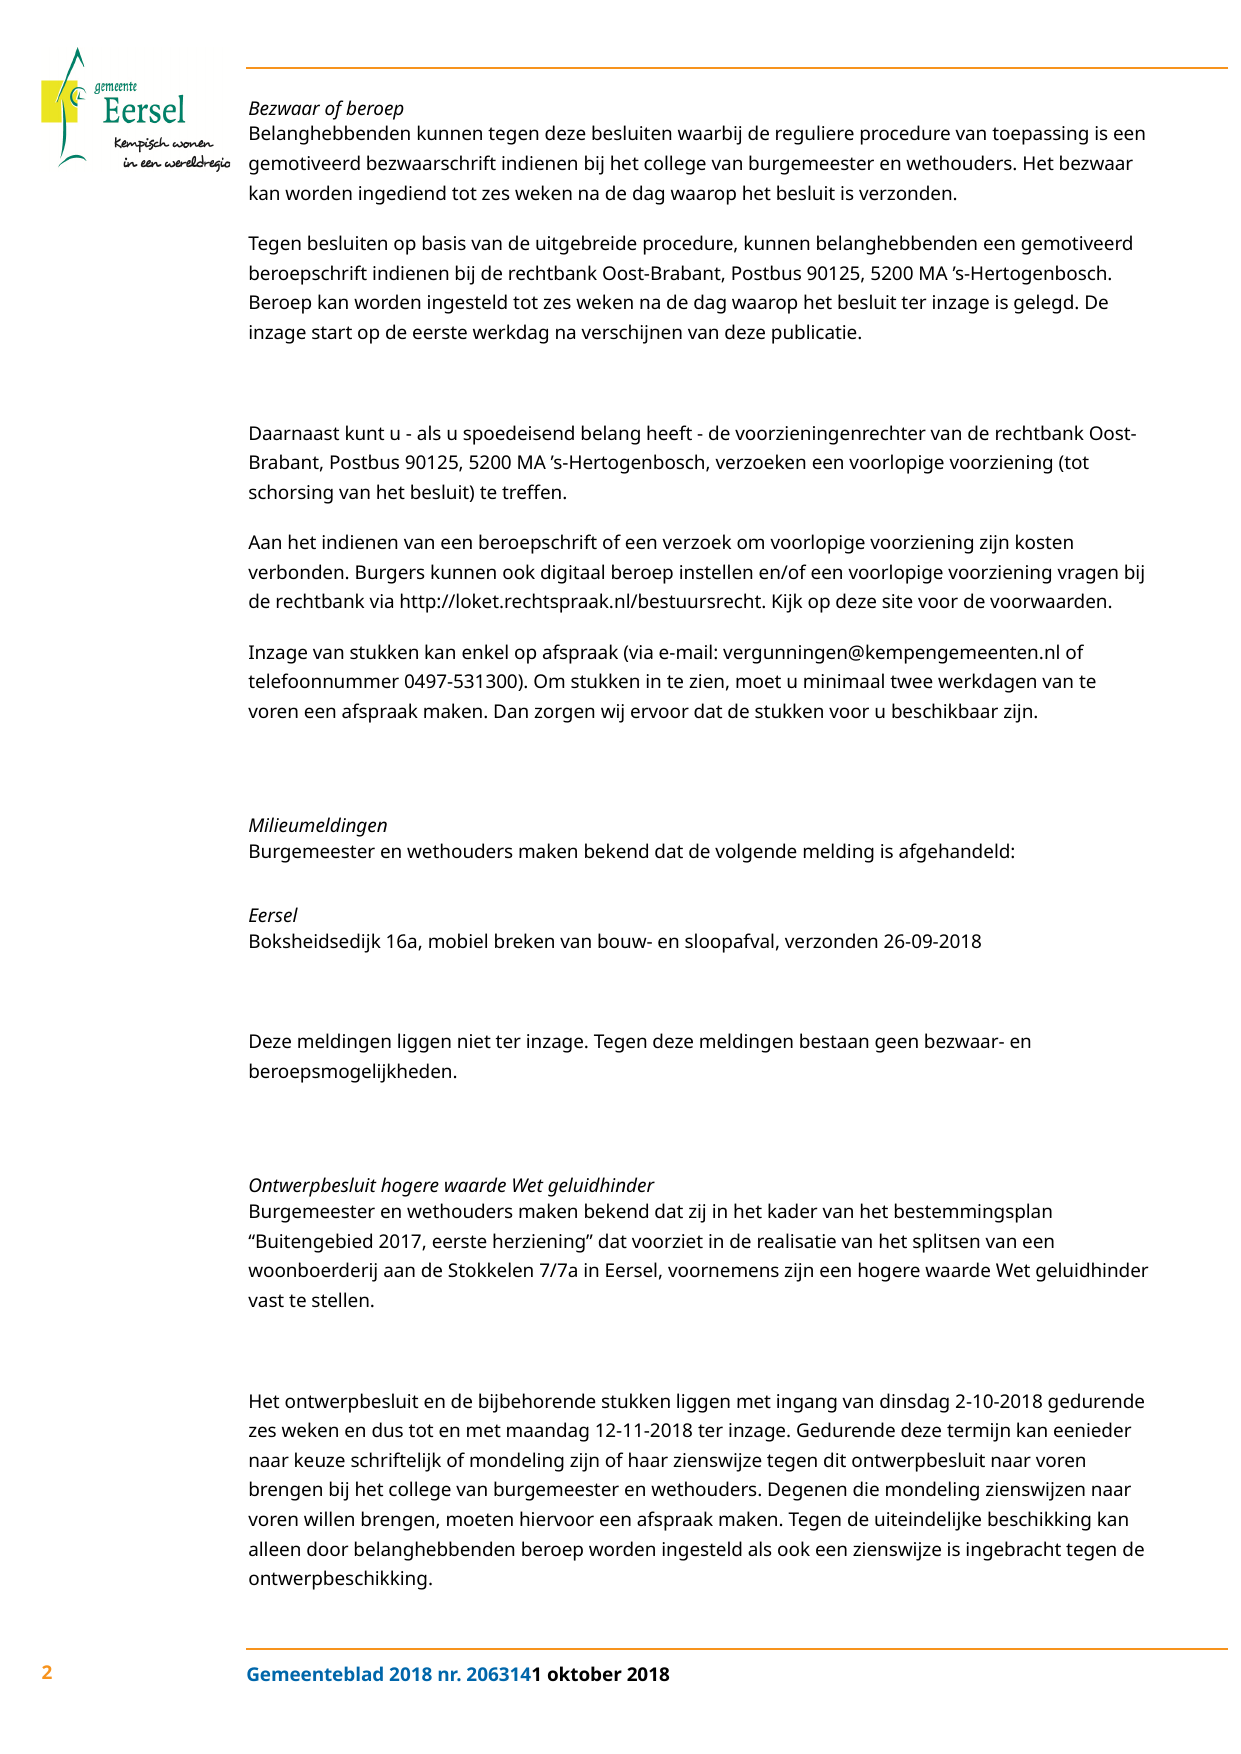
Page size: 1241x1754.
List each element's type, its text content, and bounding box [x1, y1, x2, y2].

text Deze meldingen liggen niet ter inzage. Tegen deze meldingen bestaan geen bezwaar- en beroepsmogelijkheden. [248, 1029, 1152, 1084]
text Het ontwerpbesluit en de bijbehorende stukken liggen met ingang van dinsdag 2-10-2018 gedurende zes weken en dus tot en met maandag 12-11-2018 ter inzage. Gedurende deze termijn kan eenieder naar keuze schriftelijk of mondeling zijn of haar zienswijze tegen dit ontwerpbesluit naar voren brengen bij het college van burgemeester en wethouders. Degenen die mondeling zienswijzen naar voren willen brengen, moeten hiervoor een afspraak maken. Tegen de uiteindelijke beschikking kan alleen door belanghebbenden beroep worden ingesteld als ook een zienswijze is ingebracht tegen de ontwerpbeschikking. [248, 1388, 1152, 1591]
text Belanghebbenden kunnen tegen deze besluiten waarbij de reguliere procedure van toepassing is een gemotiveerd bezwaarschrift indienen bij het college van burgemeester en wethouders. Het bezwaar kan worden ingediend tot zes weken na de dag waarop het besluit is verzonden. [248, 121, 1152, 205]
text Milieumeldingen [248, 812, 1152, 838]
text Ontwerpbesluit hogere waarde Wet geluidhinder [248, 1173, 1152, 1198]
text Tegen besluiten op basis van de uitgebreide procedure, kunnen belanghebbenden een gemotiveerd beroepschrift indienen bij de rechtbank Oost-Brabant, Postbus 90125, 5200 MA ’s-Hertogenbosch. Beroep kan worden ingesteld tot zes weken na de dag waarop het besluit ter inzage is gelegd. De inzage start op de eerste werkdag na verschijnen van deze publicatie. [248, 230, 1152, 344]
text Burgemeester en wethouders maken bekend dat de volgende melding is afgehandeld: [248, 838, 1152, 864]
text Inzage van stukken kan enkel op afspraak (via e-mail: vergunningen@kempengemeenten.nl of telefoonnummer 0497-531300). Om stukken in te zien, moet u minimaal twee werkdagen van te voren een afspraak maken. Dan zorgen wij ervoor dat de stukken voor u beschikbaar zijn. [248, 639, 1152, 724]
text Bezwaar of beroep [248, 95, 1152, 121]
text Boksheidsedijk 16a, mobiel breken van bouw- en sloopafval, verzonden 26-09-2018 [248, 928, 1152, 953]
text Eersel [248, 902, 1152, 928]
text Aan het indienen van een beroepschrift of een verzoek om voorlopige voorziening zijn kosten verbonden. Burgers kunnen ook digitaal beroep instellen en/of een voorlopige voorziening vragen bij de rechtbank via http://loket.rechtspraak.nl/bestuursrecht. Kijk op deze site voor de voorwaarden. [248, 529, 1152, 614]
text Daarnaast kunt u - als u spoedeisend belang heeft - de voorzieningenrechter van de rechtbank Oost-Brabant, Postbus 90125, 5200 MA ’s-Hertogenbosch, verzoeken een voorlopige voorziening (tot schorsing van het besluit) te treffen. [248, 420, 1152, 504]
picture [41, 47, 231, 172]
text Burgemeester en wethouders maken bekend dat zij in het kader van het bestemmingsplan “Buitengebied 2017, eerste herziening” dat voorziet in de realisatie van het splitsen van een woonboerderij aan de Stokkelen 7/7a in Eersel, voornemens zijn een hogere waarde Wet geluidhinder vast te stellen. [248, 1198, 1152, 1313]
